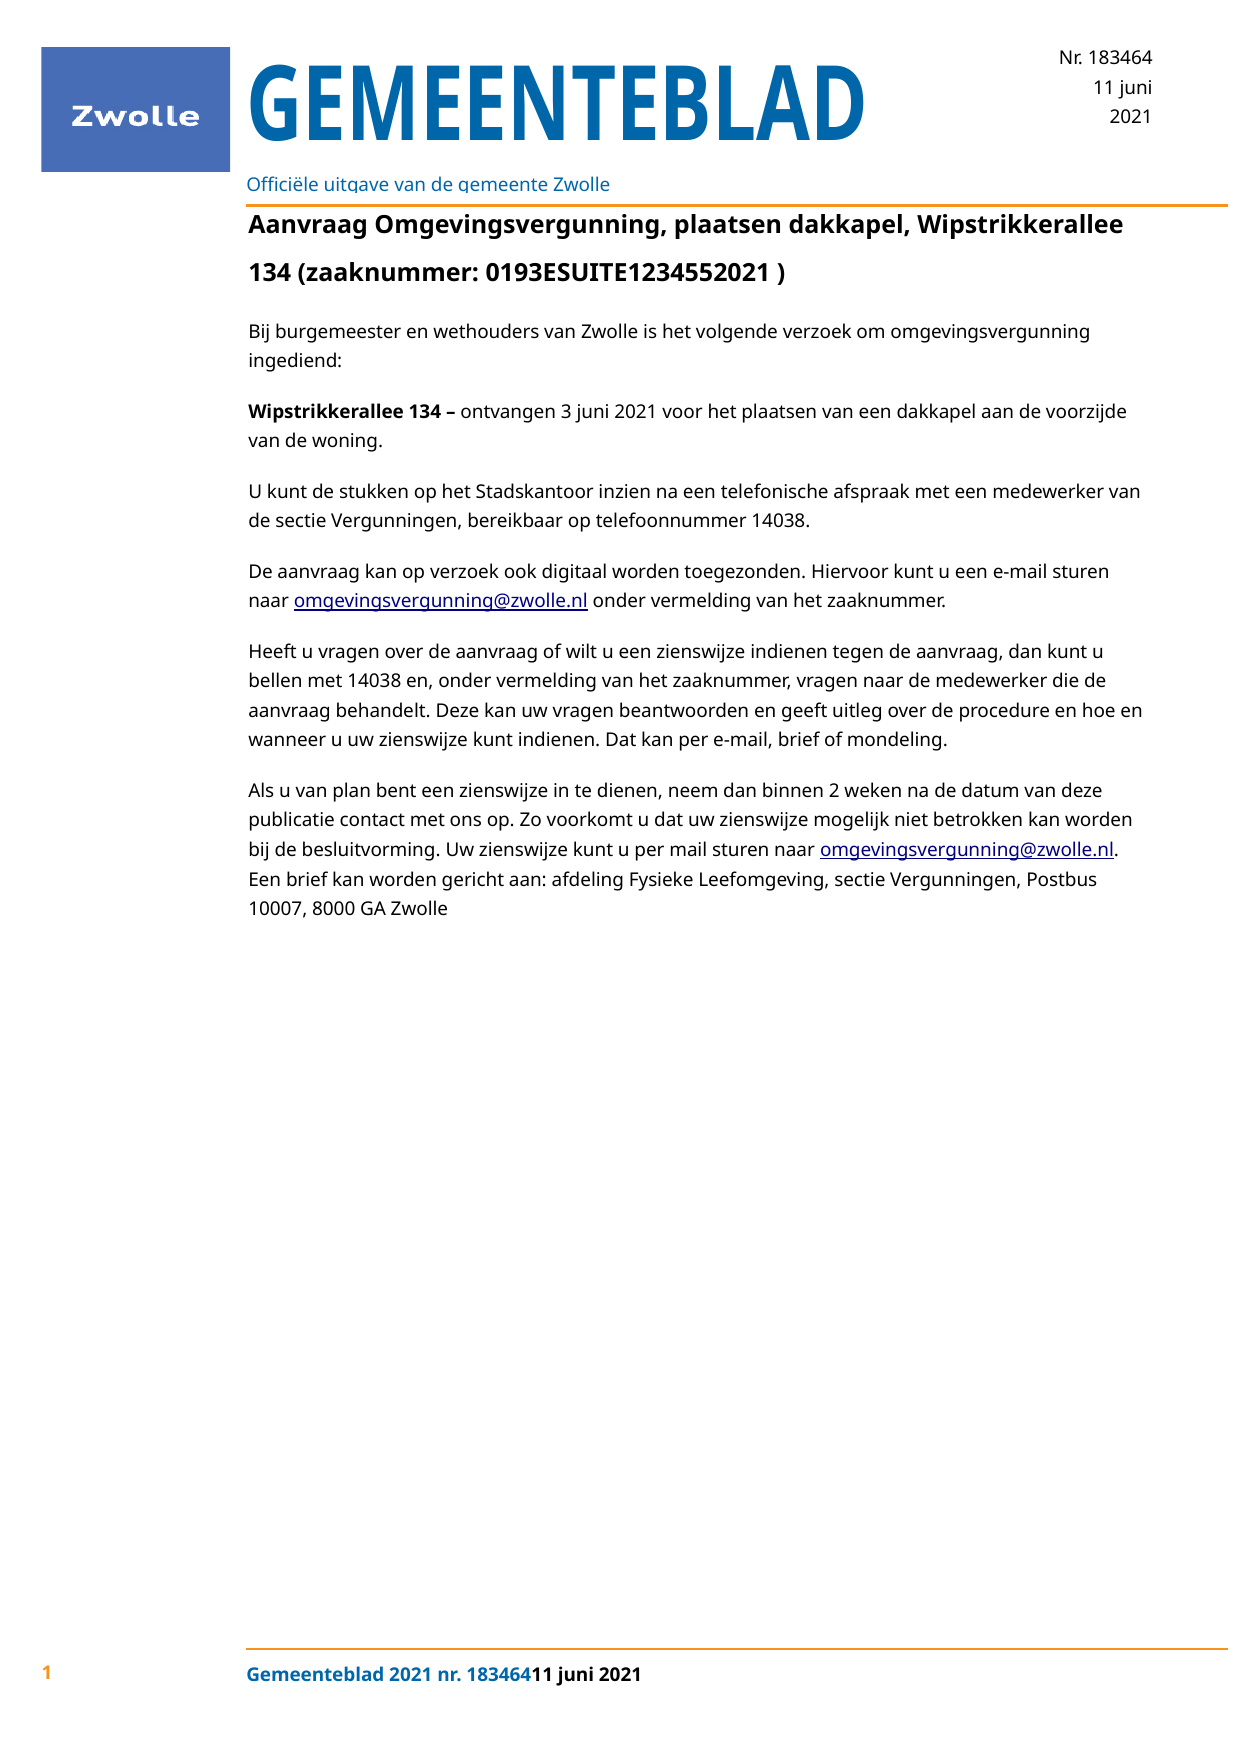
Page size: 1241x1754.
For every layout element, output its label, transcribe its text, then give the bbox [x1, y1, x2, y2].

text Bij burgemeester en wethouders van Zwolle is het volgende verzoek om omgevingsvergunning ingediend: [248, 318, 1152, 373]
text Als u van plan bent een zienswijze in te dienen, neem dan binnen 2 weken na de datum van deze publicatie contact met ons op. Zo voorkomt u dat uw zienswijze mogelijk niet betrokken kan worden bij de besluitvorming. Uw zienswijze kunt u per mail sturen naar omgevingsvergunning@zwolle.nl. Een brief kan worden gericht aan: afdeling Fysieke Leefomgeving, sectie Vergunningen, Postbus 10007, 8000 GA Zwolle [248, 777, 1152, 921]
text De aanvraag kan op verzoek ook digitaal worden toegezonden. Hiervoor kunt u een e-mail sturen naar omgevingsvergunning@zwolle.nl onder vermelding van het zaaknummer. [248, 558, 1152, 613]
text Aanvraag Omgevingsvergunning, plaatsen dakkapel, Wipstrikkerallee 134 (zaaknummer: 0193ESUITE1234552021 ) [248, 207, 1152, 288]
text Heeft u vragen over de aanvraag of wilt u een zienswijze indienen tegen de aanvraag, dan kunt u bellen met 14038 en, onder vermelding van het zaaknummer, vragen naar de medewerker die de aanvraag behandelt. Deze kan uw vragen beantwoorden en geeft uitleg over de procedure en hoe en wanneer u uw zienswijze kunt indienen. Dat kan per e-mail, brief of mondeling. [248, 638, 1152, 752]
text Wipstrikkerallee 134 – ontvangen 3 juni 2021 voor het plaatsen van een dakkapel aan de voorzijde van de woning. [248, 398, 1152, 453]
picture [41, 47, 231, 172]
text U kunt de stukken op het Stadskantoor inzien na een telefonische afspraak met een medewerker van de sectie Vergunningen, bereikbaar op telefoonnummer 14038. [248, 478, 1152, 533]
